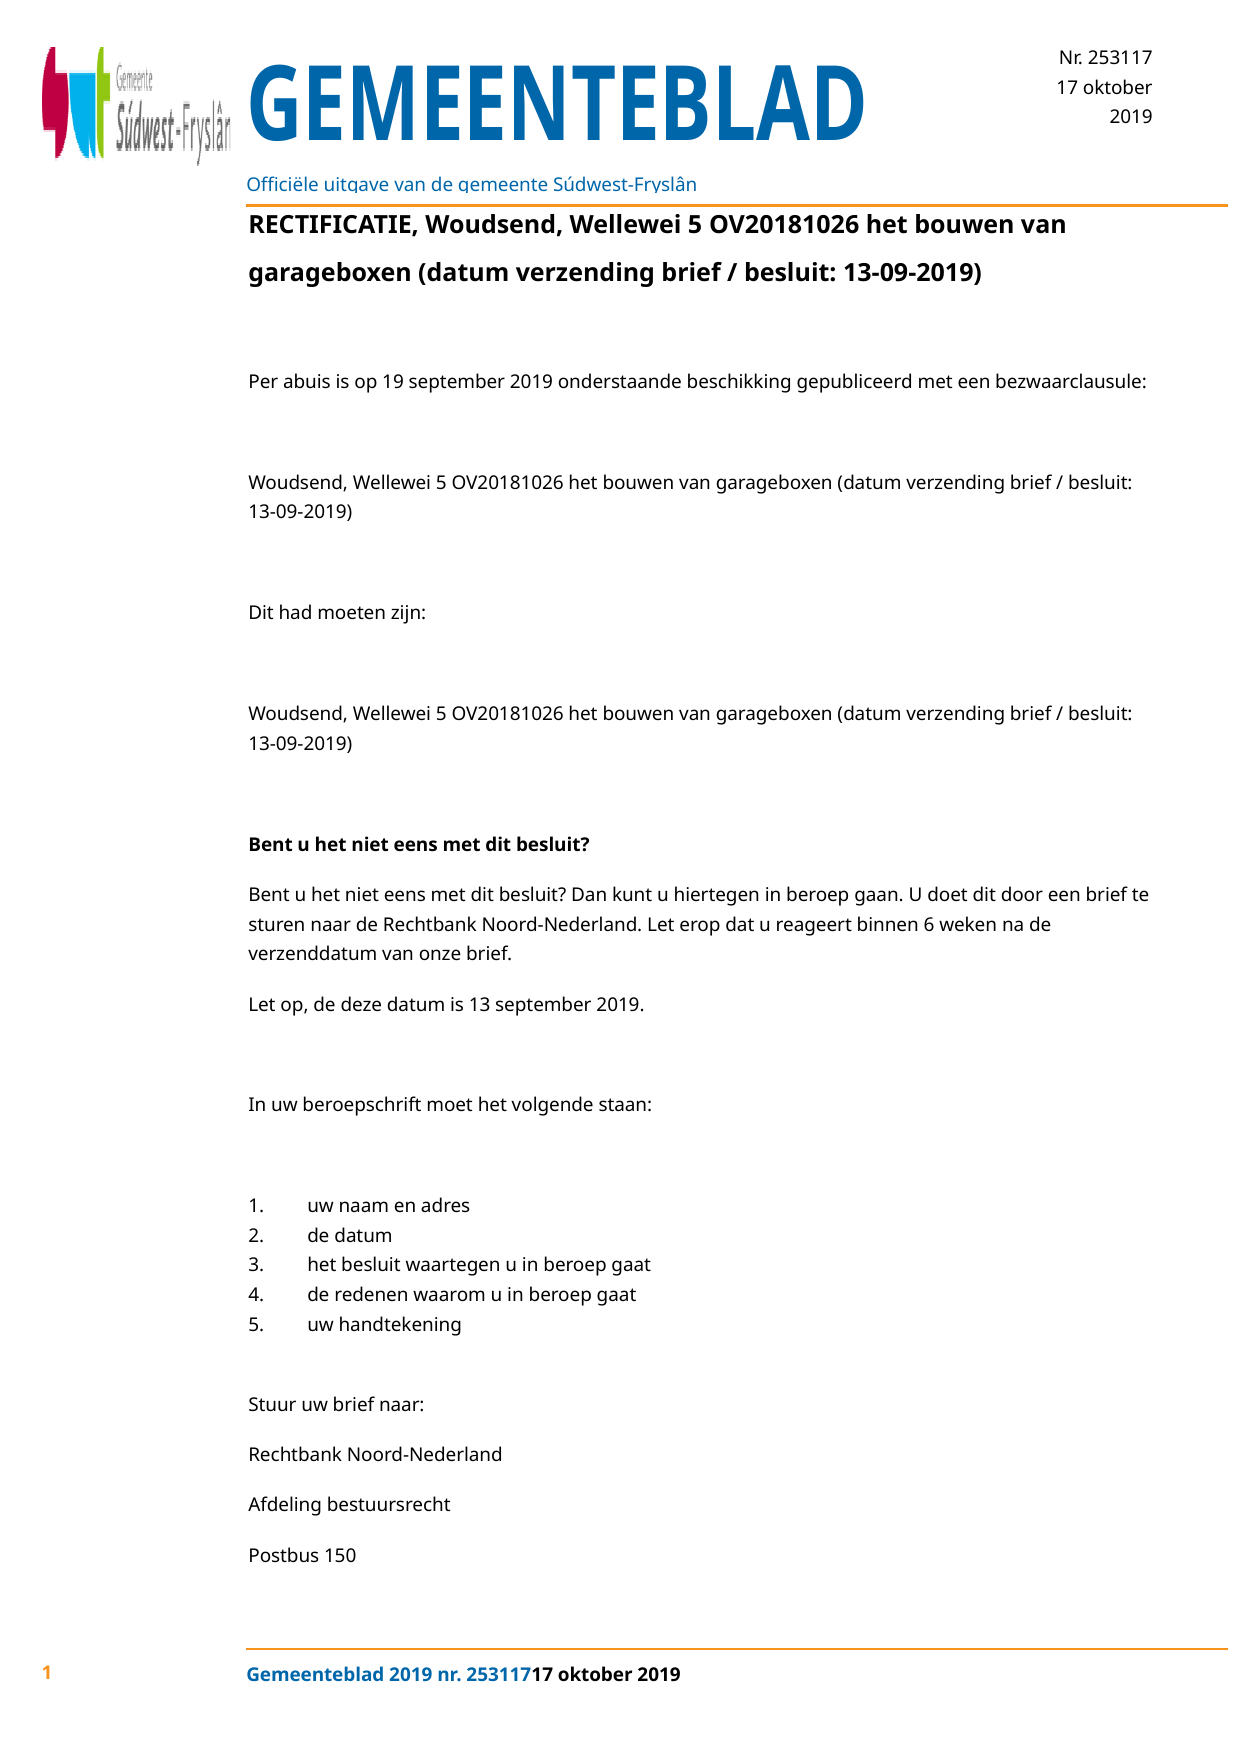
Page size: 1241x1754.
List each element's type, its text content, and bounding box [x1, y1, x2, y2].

text RECTIFICATIE, Woudsend, Wellewei 5 OV20181026 het bouwen van garageboxen (datum verzending brief / besluit: 13-09-2019) [248, 207, 1152, 288]
text Bent u het niet eens met dit besluit? Dan kunt u hiertegen in beroep gaan. U doet dit door een brief te sturen naar de Rechtbank Noord-Nederland. Let erop dat u reageert binnen 6 weken na de verzenddatum van onze brief. [248, 881, 1152, 966]
list het besluit waartegen u in beroep gaat [248, 1252, 1152, 1277]
list uw naam en adres [248, 1192, 1152, 1218]
text Woudsend, Wellewei 5 OV20181026 het bouwen van garageboxen (datum verzending brief / besluit: 13-09-2019) [248, 700, 1152, 756]
text Afdeling bestuursrecht [248, 1492, 1152, 1517]
text Let op, de deze datum is 13 september 2019. [248, 991, 1152, 1017]
text Stuur uw brief naar: [248, 1391, 1152, 1417]
text Postbus 150 [248, 1542, 1152, 1568]
text Rechtbank Noord-Nederland [248, 1441, 1152, 1467]
list de redenen waarom u in beroep gaat [248, 1281, 1152, 1307]
text In uw beroepschrift moet het volgende staan: [248, 1092, 1152, 1117]
list de datum [248, 1222, 1152, 1248]
text Bent u het niet eens met dit besluit? [248, 831, 1152, 857]
text Dit had moeten zijn: [248, 599, 1152, 625]
picture [41, 47, 231, 172]
text Woudsend, Wellewei 5 OV20181026 het bouwen van garageboxen (datum verzending brief / besluit: 13-09-2019) [248, 469, 1152, 524]
list uw handtekening [248, 1311, 1152, 1337]
text Per abuis is op 19 september 2019 onderstaande beschikking gepubliceerd met een bezwaarclausule: [248, 368, 1152, 394]
